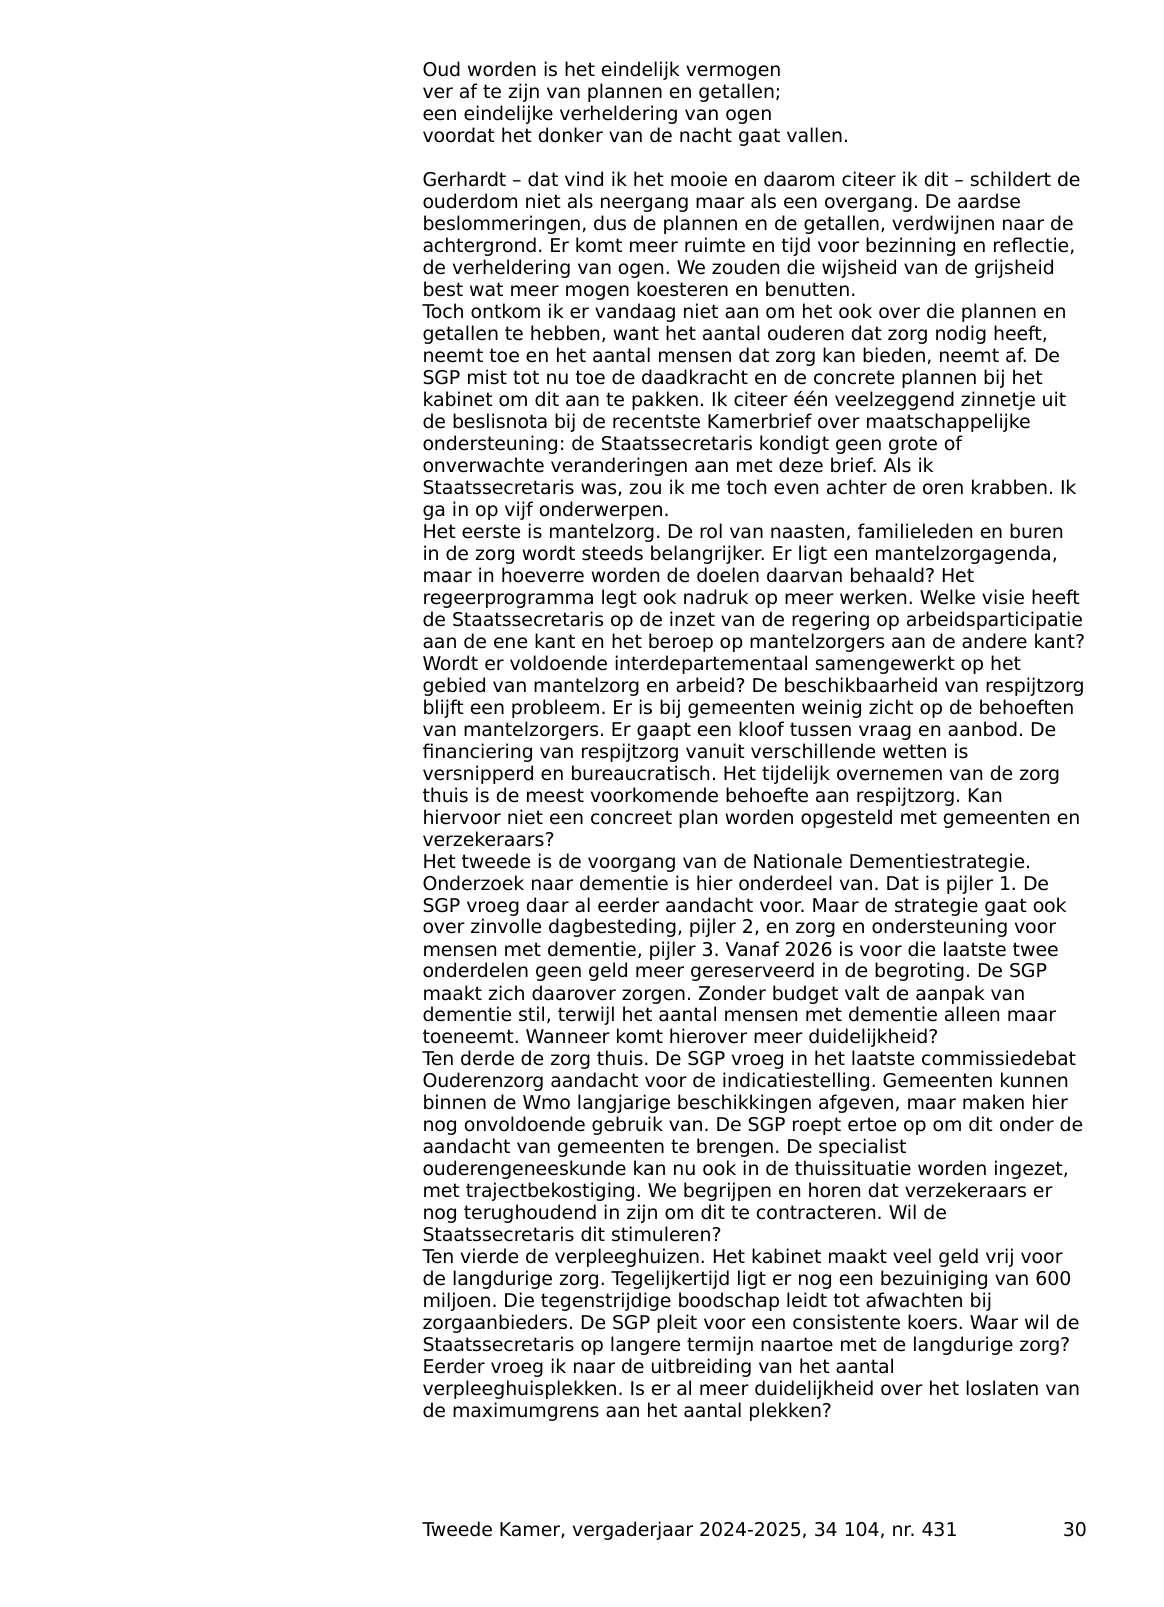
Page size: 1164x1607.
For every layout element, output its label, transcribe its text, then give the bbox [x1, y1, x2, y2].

text een eindelijke verheldering van ogen [422, 103, 1087, 125]
text ver af te zijn van plannen en getallen; [422, 81, 1087, 103]
text Oud worden is het eindelijk vermogen [422, 59, 1087, 81]
text Ten derde de zorg thuis. De SGP vroeg in het laatste commissiedebat Ouderenzorg aandacht voor de indicatiestelling. Gemeenten kunnen binnen de Wmo langjarige beschikkingen afgeven, maar maken hier nog onvoldoende gebruik van. De SGP roept ertoe op om dit onder de aandacht van gemeenten te brengen. De specialist ouderengeneeskunde kan nu ook in de thuissituatie worden ingezet, met trajectbekostiging. We begrijpen en horen dat verzekeraars er nog terughoudend in zijn om dit te contracteren. Wil de Staatssecretaris dit stimuleren? [422, 1048, 1087, 1246]
text Het eerste is mantelzorg. De rol van naasten, familieleden en buren in de zorg wordt steeds belangrijker. Er ligt een mantelzorgagenda, maar in hoeverre worden de doelen daarvan behaald? Het regeerprogramma legt ook nadruk op meer werken. Welke visie heeft de Staatssecretaris op de inzet van de regering op arbeidsparticipatie aan de ene kant en het beroep op mantelzorgers aan de andere kant? Wordt er voldoende interdepartementaal samengewerkt op het gebied van mantelzorg en arbeid? De beschikbaarheid van respijtzorg blijft een probleem. Er is bij gemeenten weinig zicht op de behoeften van mantelzorgers. Er gaapt een kloof tussen vraag en aanbod. De financiering van respijtzorg vanuit verschillende wetten is versnipperd en bureaucratisch. Het tijdelijk overnemen van de zorg thuis is de meest voorkomende behoefte aan respijtzorg. Kan hiervoor niet een concreet plan worden opgesteld met gemeenten en verzekeraars? [422, 521, 1087, 851]
text Toch ontkom ik er vandaag niet aan om het ook over die plannen en getallen te hebben, want het aantal ouderen dat zorg nodig heeft, neemt toe en het aantal mensen dat zorg kan bieden, neemt af. De SGP mist tot nu toe de daadkracht en de concrete plannen bij het kabinet om dit aan te pakken. Ik citeer één veelzeggend zinnetje uit de beslisnota bij de recentste Kamerbrief over maatschappelijke ondersteuning: de Staatssecretaris kondigt geen grote of onverwachte veranderingen aan met deze brief. Als ik Staatssecretaris was, zou ik me toch even achter de oren krabben. Ik ga in op vijf onderwerpen. [422, 301, 1087, 521]
text Ten vierde de verpleeghuizen. Het kabinet maakt veel geld vrij voor de langdurige zorg. Tegelijkertijd ligt er nog een bezuiniging van 600 miljoen. Die tegenstrijdige boodschap leidt tot afwachten bij zorgaanbieders. De SGP pleit voor een consistente koers. Waar wil de Staatssecretaris op langere termijn naartoe met de langdurige zorg? Eerder vroeg ik naar de uitbreiding van het aantal verpleeghuisplekken. Is er al meer duidelijkheid over het loslaten van de maximumgrens aan het aantal plekken? [422, 1246, 1087, 1422]
text voordat het donker van de nacht gaat vallen. [422, 125, 1087, 147]
text Het tweede is de voorgang van de Nationale Dementiestrategie. Onderzoek naar dementie is hier onderdeel van. Dat is pijler 1. De SGP vroeg daar al eerder aandacht voor. Maar de strategie gaat ook over zinvolle dagbesteding, pijler 2, en zorg en ondersteuning voor mensen met dementie, pijler 3. Vanaf 2026 is voor die laatste twee onderdelen geen geld meer gereserveerd in de begroting. De SGP maakt zich daarover zorgen. Zonder budget valt de aanpak van dementie stil, terwijl het aantal mensen met dementie alleen maar toeneemt. Wanneer komt hierover meer duidelijkheid? [422, 851, 1087, 1048]
text Gerhardt – dat vind ik het mooie en daarom citeer ik dit – schildert de ouderdom niet als neergang maar als een overgang. De aardse beslommeringen, dus de plannen en de getallen, verdwijnen naar de achtergrond. Er komt meer ruimte en tijd voor bezinning en reflectie, de verheldering van ogen. We zouden die wijsheid van de grijsheid best wat meer mogen koesteren en benutten. [422, 169, 1087, 301]
